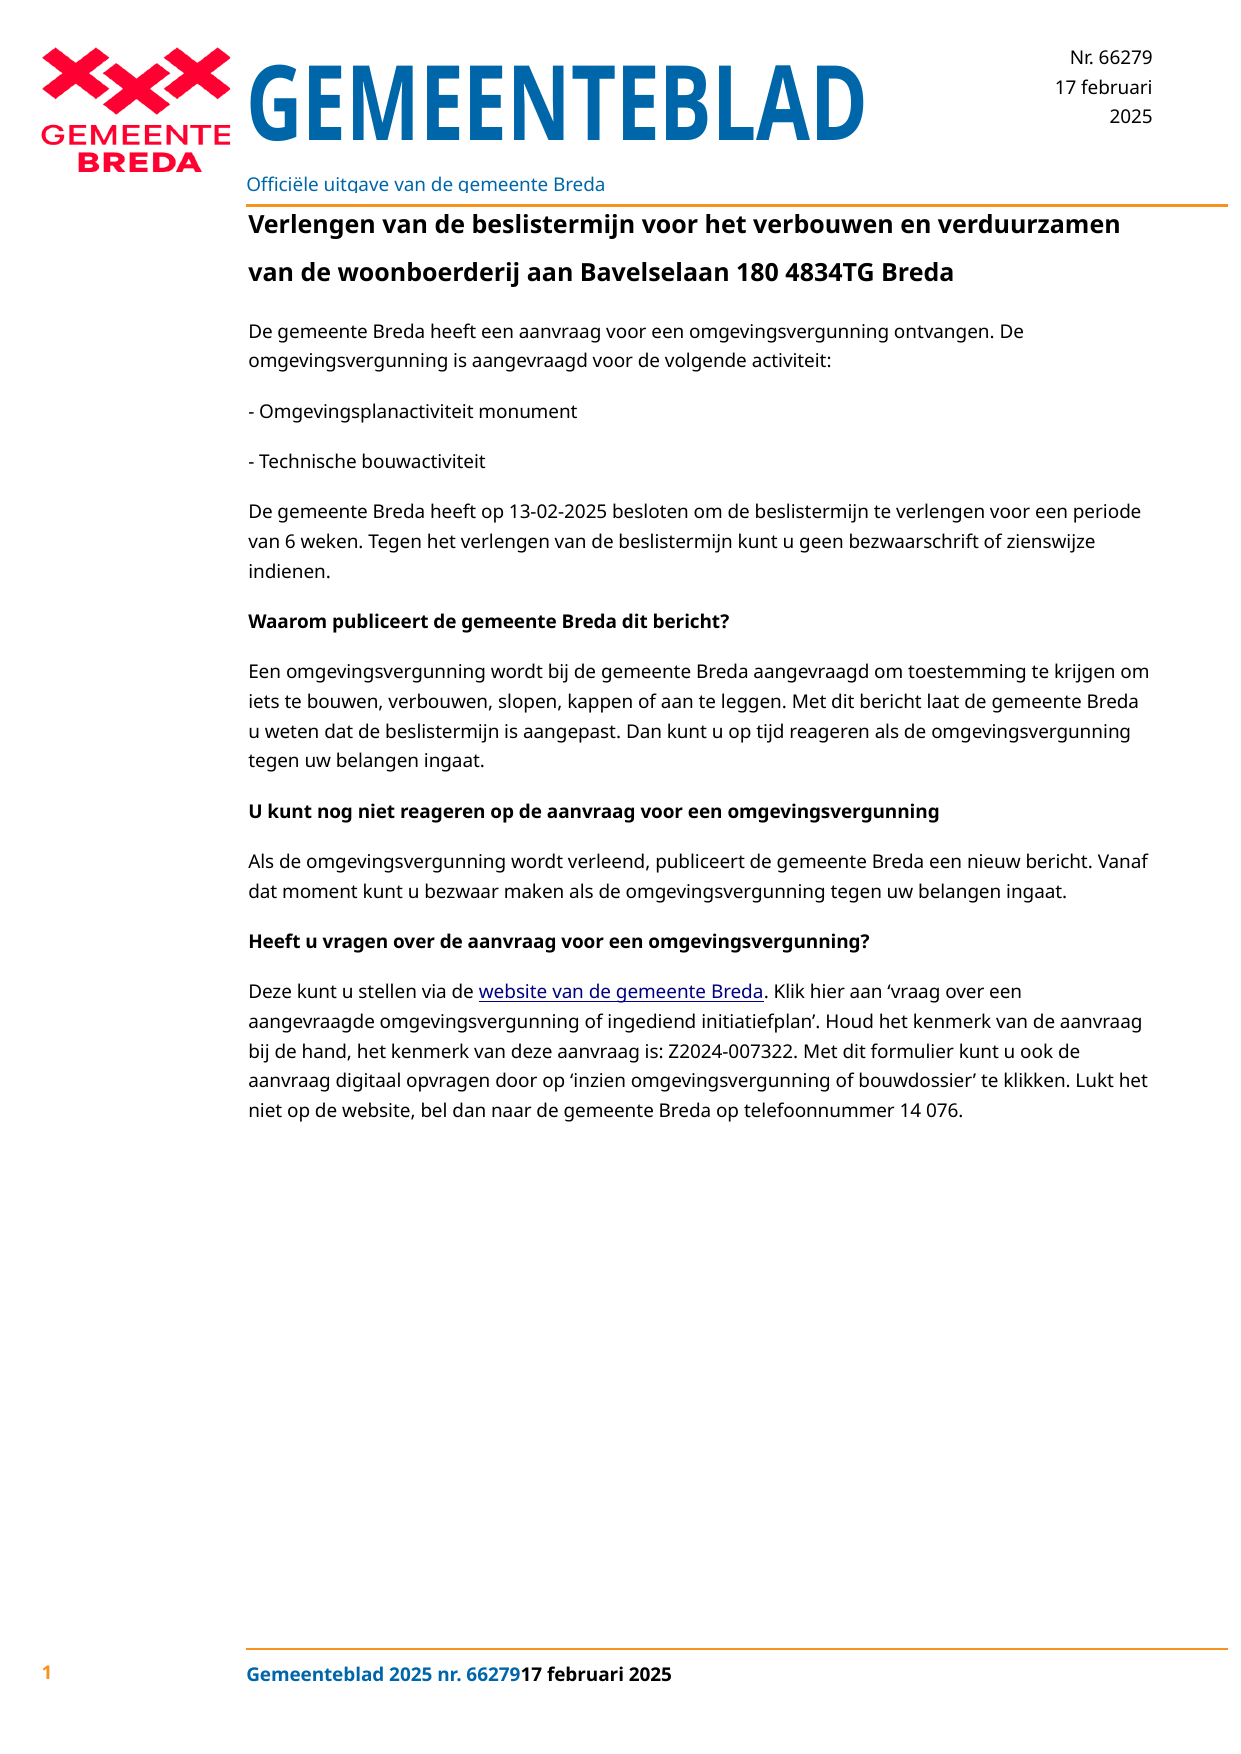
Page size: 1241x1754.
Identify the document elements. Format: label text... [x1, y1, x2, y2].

text Als de omgevingsvergunning wordt verleend, publiceert de gemeente Breda een nieuw bericht. Vanaf dat moment kunt u bezwaar maken als de omgevingsvergunning tegen uw belangen ingaat. [248, 848, 1152, 904]
text U kunt nog niet reageren op de aanvraag voor een omgevingsvergunning [248, 798, 1152, 824]
text Deze kunt u stellen via de website van de gemeente Breda. Klik hier aan ‘vraag over een aangevraagde omgevingsvergunning of ingediend initiatiefplan’. Houd het kenmerk van de aanvraag bij de hand, het kenmerk van deze aanvraag is: Z2024-007322. Met dit formulier kunt u ook de aanvraag digitaal opvragen door op ‘inzien omgevingsvergunning of bouwdossier’ te klikken. Lukt het niet op de website, bel dan naar de gemeente Breda op telefoonnummer 14 076. [248, 979, 1152, 1123]
text - Omgevingsplanactiviteit monument [248, 398, 1152, 424]
text - Technische bouwactiviteit [248, 448, 1152, 474]
text Heeft u vragen over de aanvraag voor een omgevingsvergunning? [248, 928, 1152, 954]
text De gemeente Breda heeft op 13-02-2025 besloten om de beslistermijn te verlengen voor een periode van 6 weken. Tegen het verlengen van de beslistermijn kunt u geen bezwaarschrift of zienswijze indienen. [248, 499, 1152, 584]
picture [41, 47, 231, 172]
text Een omgevingsvergunning wordt bij de gemeente Breda aangevraagd om toestemming te krijgen om iets te bouwen, verbouwen, slopen, kappen of aan te leggen. Met dit bericht laat de gemeente Breda u weten dat de beslistermijn is aangepast. Dan kunt u op tijd reageren als de omgevingsvergunning tegen uw belangen ingaat. [248, 659, 1152, 773]
text De gemeente Breda heeft een aanvraag voor een omgevingsvergunning ontvangen. De omgevingsvergunning is aangevraagd voor de volgende activiteit: [248, 318, 1152, 373]
text Waarom publiceert de gemeente Breda dit bericht? [248, 608, 1152, 634]
text Verlengen van de beslistermijn voor het verbouwen en verduurzamen van de woonboerderij aan Bavelselaan 180 4834TG Breda [248, 207, 1152, 288]
